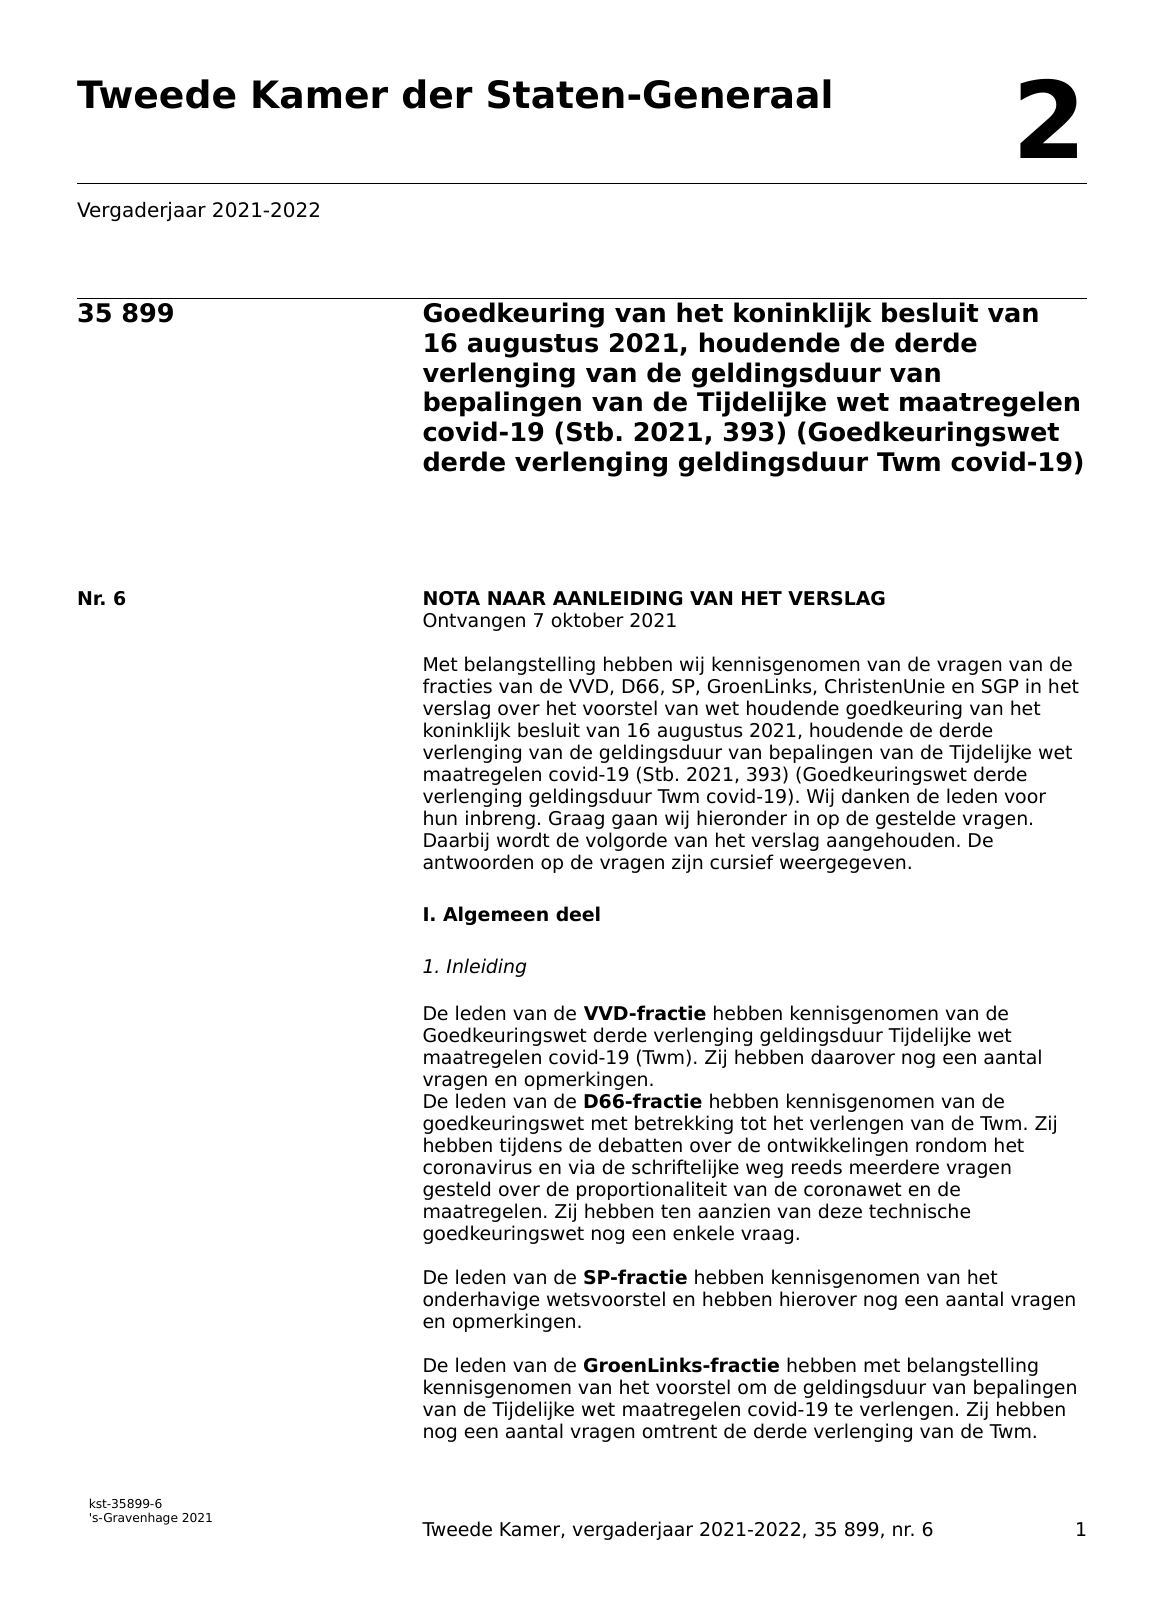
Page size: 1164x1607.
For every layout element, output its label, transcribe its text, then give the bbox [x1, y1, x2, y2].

text De leden van de VVD-fractie hebben kennisgenomen van de Goedkeuringswet derde verlenging geldingsduur Tijdelijke wet maatregelen covid-19 (Twm). Zij hebben daarover nog een aantal vragen en opmerkingen. [422, 1003, 1087, 1091]
table_cell Vergaderjaar 2021-2022 [77, 184, 1087, 298]
text kst-35899-6 [88, 1497, 323, 1511]
subtitle Nr. 6 NOTA NAAR AANLEIDING VAN HET VERSLAG [77, 588, 1087, 610]
text Met belangstelling hebben wij kennisgenomen van de vragen van de fracties van de VVD, D66, SP, GroenLinks, ChristenUnie en SGP in het verslag over het voorstel van wet houdende goedkeuring van het koninklijk besluit van 16 augustus 2021, houdende de derde verlenging van de geldingsduur van bepalingen van de Tijdelijke wet maatregelen covid-19 (Stb. 2021, 393) (Goedkeuringswet derde verlenging geldingsduur Twm covid-19). Wij danken de leden voor hun inbreng. Graag gaan wij hieronder in op de gestelde vragen. Daarbij wordt de volgorde van het verslag aangehouden. De antwoorden op de vragen zijn cursief weergegeven. [422, 654, 1087, 874]
text De leden van de SP-fractie hebben kennisgenomen van het onderhavige wetsvoorstel en hebben hierover nog een aantal vragen en opmerkingen. [422, 1267, 1087, 1333]
subtitle 35 899 Goedkeuring van het koninklijk besluit van 16 augustus 2021, houdende de derde verlenging van de geldingsduur van bepalingen van de Tijdelijke wet maatregelen covid-19 (Stb. 2021, 393) (Goedkeuringswet derde verlenging geldingsduur Twm covid-19) [77, 299, 1087, 477]
text Ontvangen 7 oktober 2021 [422, 610, 1087, 632]
subtitle I. Algemeen deel [422, 904, 1087, 926]
table_header 2 [886, 59, 1087, 183]
text De leden van de D66-fractie hebben kennisgenomen van de goedkeuringswet met betrekking tot het verlengen van de Twm. Zij hebben tijdens de debatten over de ontwikkelingen rondom het coronavirus en via de schriftelijke weg reeds meerdere vragen gesteld over de proportionaliteit van de coronawet en de maatregelen. Zij hebben ten aanzien van deze technische goedkeuringswet nog een enkele vraag. [422, 1091, 1087, 1245]
text 's-Gravenhage 2021 [88, 1511, 323, 1525]
table_header Tweede Kamer der Staten-Generaal [77, 59, 886, 183]
subtitle 1. Inleiding [422, 956, 1087, 978]
text De leden van de GroenLinks-fractie hebben met belangstelling kennisgenomen van het voorstel om de geldingsduur van bepalingen van de Tijdelijke wet maatregelen covid-19 te verlengen. Zij hebben nog een aantal vragen omtrent de derde verlenging van de Twm. [422, 1355, 1087, 1443]
